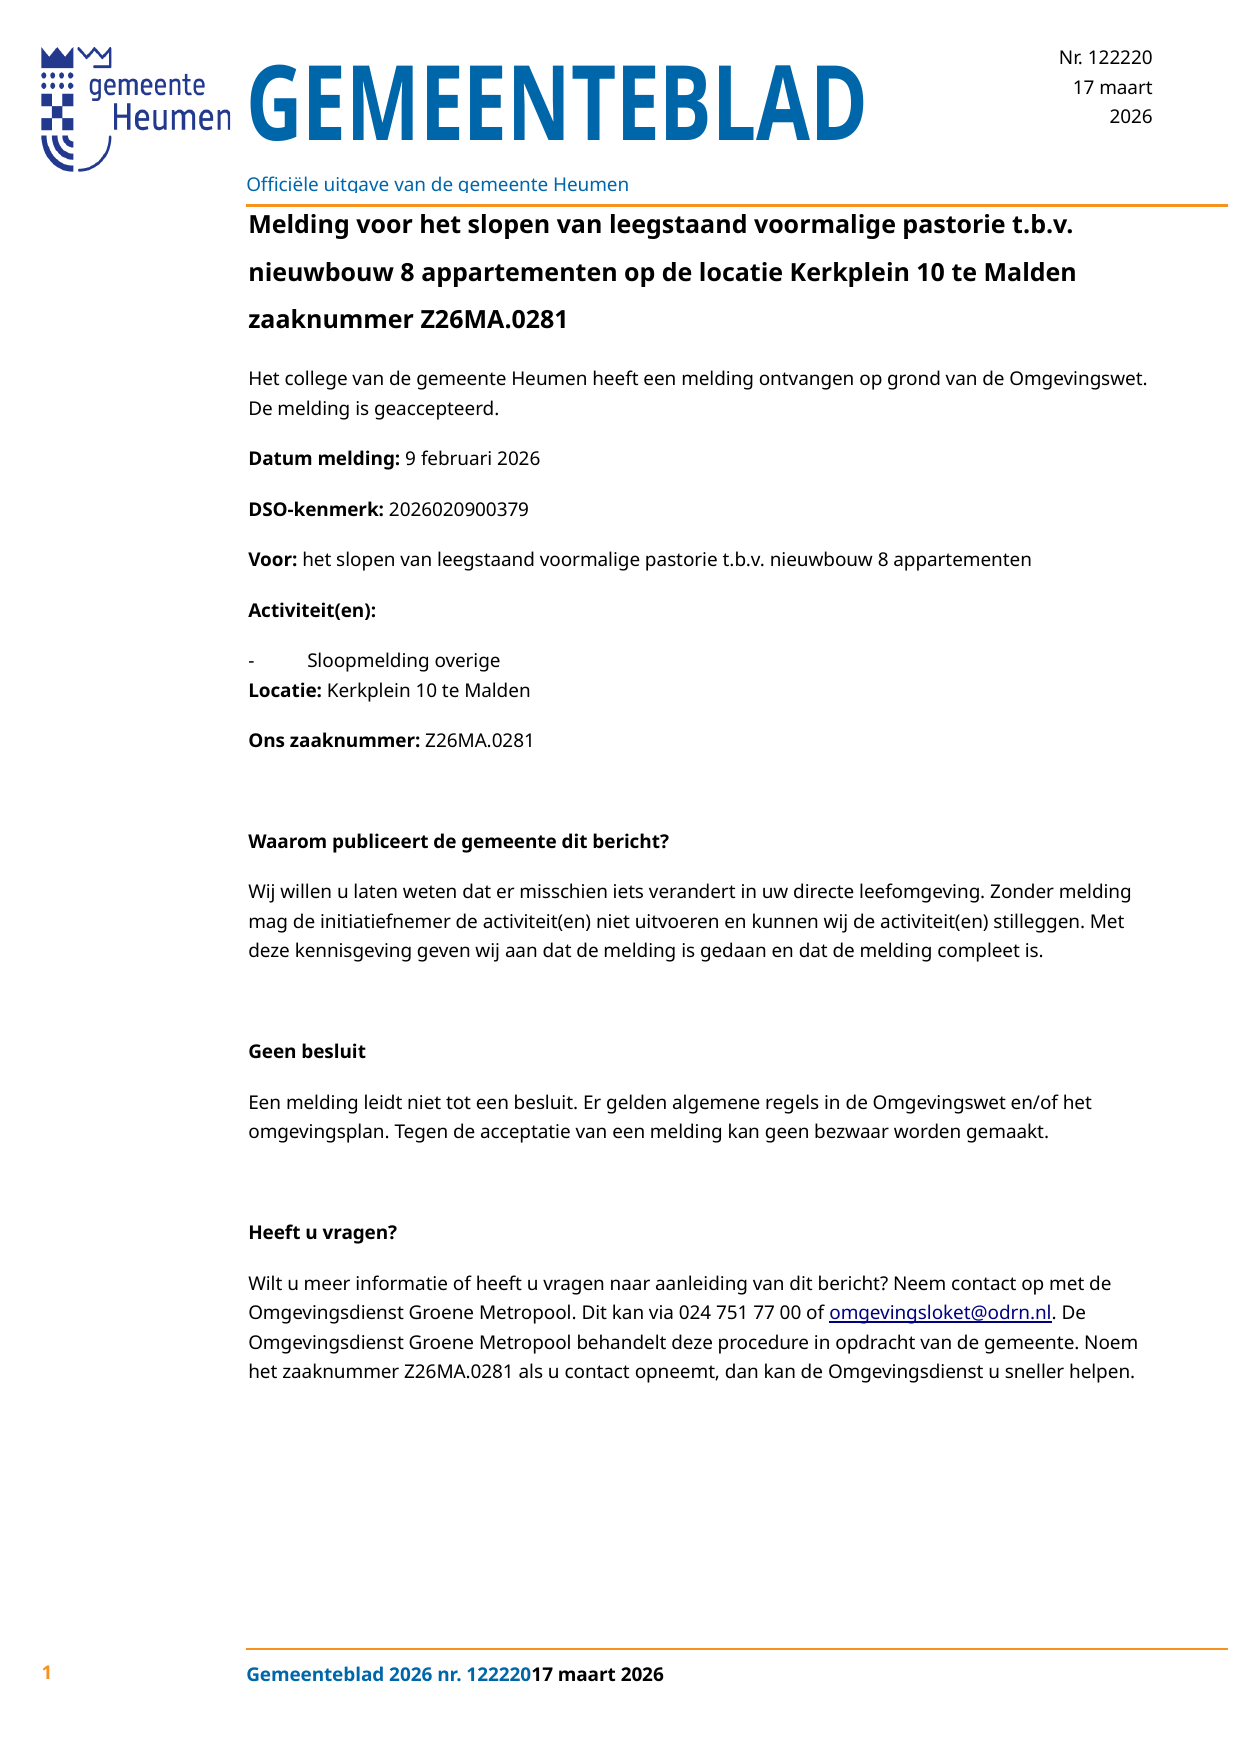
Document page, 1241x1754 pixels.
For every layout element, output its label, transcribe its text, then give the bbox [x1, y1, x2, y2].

text Wilt u meer informatie of heeft u vragen naar aanleiding van dit bericht? Neem contact op met de Omgevingsdienst Groene Metropool. Dit kan via 024 751 77 00 of omgevingsloket@odrn.nl. De Omgevingsdienst Groene Metropool behandelt deze procedure in opdracht van de gemeente. Noem het zaaknummer Z26MA.0281 als u contact opneemt, dan kan de Omgevingsdienst u sneller helpen. [248, 1270, 1152, 1384]
text Heeft u vragen? [248, 1219, 1152, 1245]
picture [41, 47, 231, 172]
text Het college van de gemeente Heumen heeft een melding ontvangen op grond van de Omgevingswet. De melding is geaccepteerd. [248, 366, 1152, 421]
text Voor: het slopen van leegstaand voormalige pastorie t.b.v. nieuwbouw 8 appartementen [248, 546, 1152, 572]
text Ons zaaknummer: Z26MA.0281 [248, 727, 1152, 753]
text Wij willen u laten weten dat er misschien iets verandert in uw directe leefomgeving. Zonder melding mag de initiatiefnemer de activiteit(en) niet uitvoeren en kunnen wij de activiteit(en) stilleggen. Met deze kennisgeving geven wij aan dat de melding is gedaan en dat de melding compleet is. [248, 878, 1152, 963]
text Waarom publiceert de gemeente dit bericht? [248, 828, 1152, 854]
list Sloopmelding overige [248, 647, 1152, 673]
text Datum melding: 9 februari 2026 [248, 446, 1152, 471]
text Locatie: Kerkplein 10 te Malden [248, 677, 1152, 702]
text Melding voor het slopen van leegstaand voormalige pastorie t.b.v. nieuwbouw 8 appartementen op de locatie Kerkplein 10 te Malden zaaknummer Z26MA.0281 [248, 207, 1152, 336]
text Activiteit(en): [248, 597, 1152, 622]
text Een melding leidt niet tot een besluit. Er gelden algemene regels in de Omgevingswet en/of het omgevingsplan. Tegen de acceptatie van een melding kan geen bezwaar worden gemaakt. [248, 1089, 1152, 1144]
text Geen besluit [248, 1038, 1152, 1064]
text DSO-kenmerk: 2026020900379 [248, 496, 1152, 522]
